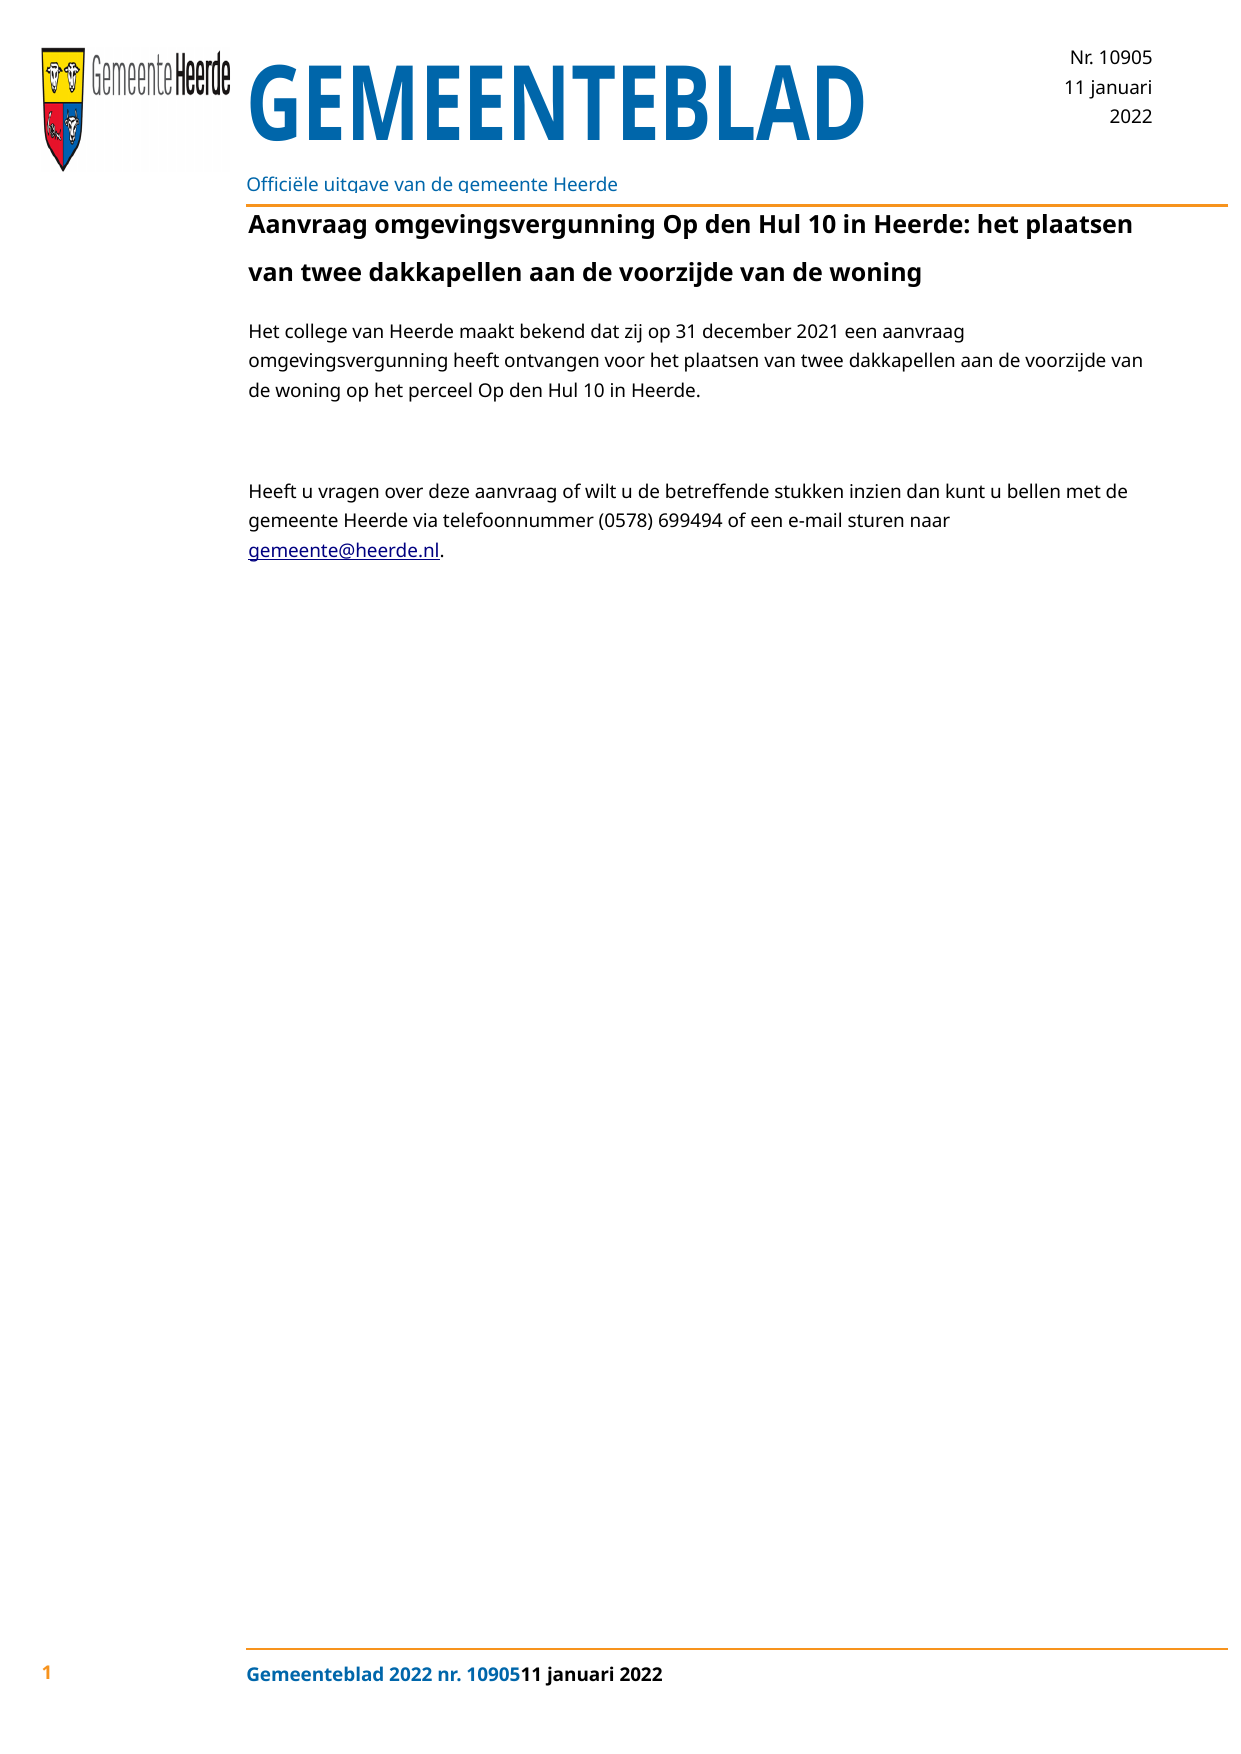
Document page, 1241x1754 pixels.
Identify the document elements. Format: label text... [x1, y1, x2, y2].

text Aanvraag omgevingsvergunning Op den Hul 10 in Heerde: het plaatsen van twee dakkapellen aan de voorzijde van de woning [248, 207, 1152, 288]
text Heeft u vragen over deze aanvraag of wilt u de betreffende stukken inzien dan kunt u bellen met de gemeente Heerde via telefoonnummer (0578) 699494 of een e-mail sturen naar gemeente@heerde.nl. [248, 478, 1152, 563]
text Het college van Heerde maakt bekend dat zij op 31 december 2021 een aanvraag omgevingsvergunning heeft ontvangen voor het plaatsen van twee dakkapellen aan de voorzijde van de woning op het perceel Op den Hul 10 in Heerde. [248, 318, 1152, 403]
picture [41, 47, 231, 172]
